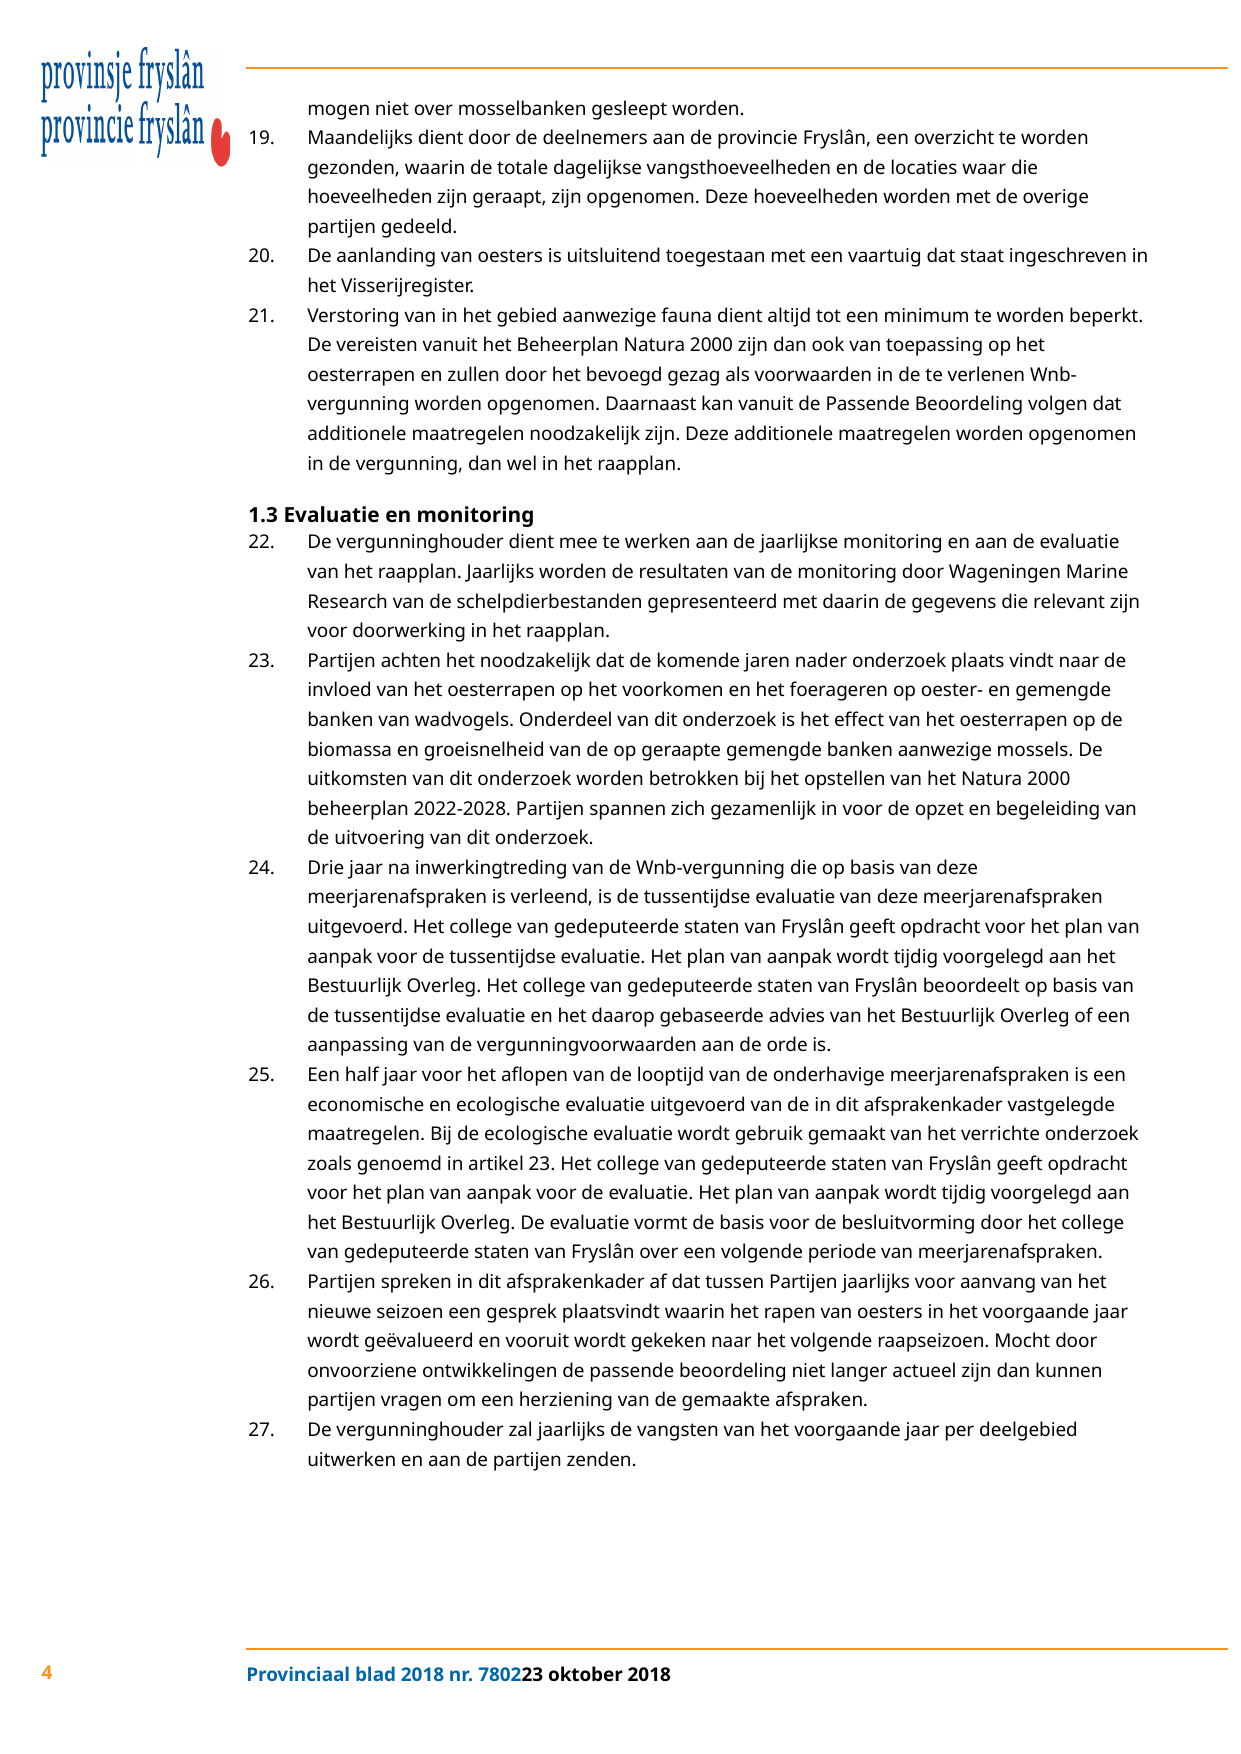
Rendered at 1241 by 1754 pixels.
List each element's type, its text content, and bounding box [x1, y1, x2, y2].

list Partijen spreken in dit afsprakenkader af dat tussen Partijen jaarlijks voor aanvang van het nieuwe seizoen een gesprek plaatsvindt waarin het rapen van oesters in het voorgaande jaar wordt geëvalueerd en vooruit wordt gekeken naar het volgende raapseizoen. Mocht door onvoorziene ontwikkelingen de passende beoordeling niet langer actueel zijn dan kunnen partijen vragen om een herziening van de gemaakte afspraken. [248, 1268, 1152, 1412]
list Maandelijks dient door de deelnemers aan de provincie Fryslân, een overzicht te worden gezonden, waarin de totale dagelijkse vangsthoeveelheden en de locaties waar die hoeveelheden zijn geraapt, zijn opgenomen. Deze hoeveelheden worden met de overige partijen gedeeld. [248, 124, 1152, 239]
list Een half jaar voor het aflopen van de looptijd van de onderhavige meerjarenafspraken is een economische en ecologische evaluatie uitgevoerd van de in dit afsprakenkader vastgelegde maatregelen. Bij de ecologische evaluatie wordt gebruik gemaakt van het verrichte onderzoek zoals genoemd in artikel 23. Het college van gedeputeerde staten van Fryslân geeft opdracht voor het plan van aanpak voor de evaluatie. Het plan van aanpak wordt tijdig voorgelegd aan het Bestuurlijk Overleg. De evaluatie vormt de basis voor de besluitvorming door het college van gedeputeerde staten van Fryslân over een volgende periode van meerjarenafspraken. [248, 1061, 1152, 1264]
list mogen niet over mosselbanken gesleept worden. [248, 95, 1152, 121]
list De vergunninghouder zal jaarlijks de vangsten van het voorgaande jaar per deelgebied uitwerken en aan de partijen zenden. [248, 1416, 1152, 1471]
list De aanlanding van oesters is uitsluitend toegestaan met een vaartuig dat staat ingeschreven in het Visserijregister. [248, 243, 1152, 298]
list De vergunninghouder dient mee te werken aan de jaarlijkse monitoring en aan de evaluatie van het raapplan. Jaarlijks worden de resultaten van de monitoring door Wageningen Marine Research van de schelpdierbestanden gepresenteerd met daarin de gegevens die relevant zijn voor doorwerking in het raapplan. [248, 529, 1152, 643]
picture [41, 47, 231, 172]
list Drie jaar na inwerkingtreding van de Wnb-vergunning die op basis van deze meerjarenafspraken is verleend, is de tussentijdse evaluatie van deze meerjarenafspraken uitgevoerd. Het college van gedeputeerde staten van Fryslân geeft opdracht voor het plan van aanpak voor de tussentijdse evaluatie. Het plan van aanpak wordt tijdig voorgelegd aan het Bestuurlijk Overleg. Het college van gedeputeerde staten van Fryslân beoordeelt op basis van de tussentijdse evaluatie en het daarop gebaseerde advies van het Bestuurlijk Overleg of een aanpassing van de vergunningvoorwaarden aan de orde is. [248, 854, 1152, 1057]
text 1.3 Evaluatie en monitoring [248, 500, 1152, 529]
list Partijen achten het noodzakelijk dat de komende jaren nader onderzoek plaats vindt naar de invloed van het oesterrapen op het voorkomen en het foerageren op oester- en gemengde banken van wadvogels. Onderdeel van dit onderzoek is het effect van het oesterrapen op de biomassa en groeisnelheid van de op geraapte gemengde banken aanwezige mossels. De uitkomsten van dit onderzoek worden betrokken bij het opstellen van het Natura 2000 beheerplan 2022-2028. Partijen spannen zich gezamenlijk in voor de opzet en begeleiding van de uitvoering van dit onderzoek. [248, 647, 1152, 850]
list Verstoring van in het gebied aanwezige fauna dient altijd tot een minimum te worden beperkt. De vereisten vanuit het Beheerplan Natura 2000 zijn dan ook van toepassing op het oesterrapen en zullen door het bevoegd gezag als voorwaarden in de te verlenen Wnb-vergunning worden opgenomen. Daarnaast kan vanuit de Passende Beoordeling volgen dat additionele maatregelen noodzakelijk zijn. Deze additionele maatregelen worden opgenomen in de vergunning, dan wel in het raapplan. [248, 302, 1152, 476]
